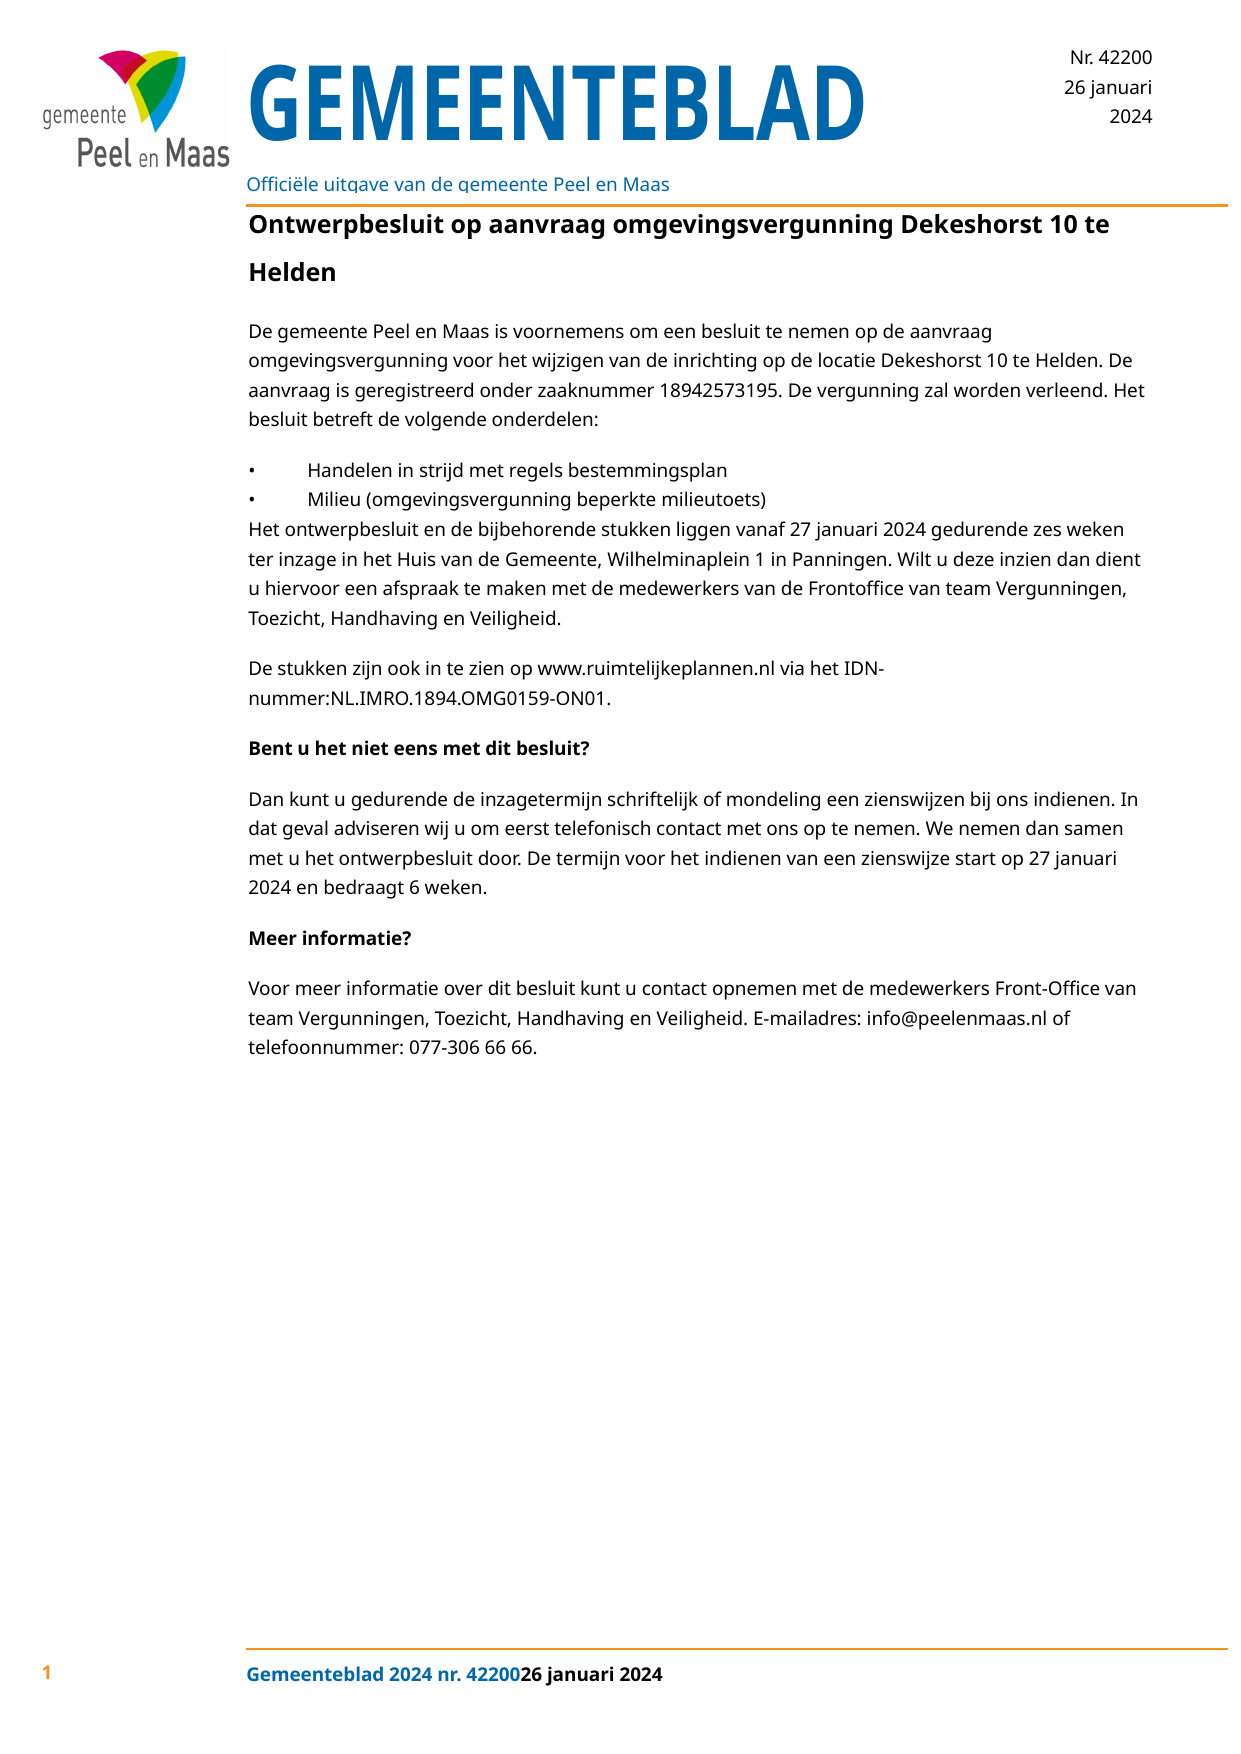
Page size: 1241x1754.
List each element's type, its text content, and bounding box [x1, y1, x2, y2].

text Bent u het niet eens met dit besluit? [248, 735, 1152, 761]
text Voor meer informatie over dit besluit kunt u contact opnemen met de medewerkers Front-Office van team Vergunningen, Toezicht, Handhaving en Veiligheid. E-mailadres: info@peelenmaas.nl of telefoonnummer: 077-306 66 66. [248, 975, 1152, 1060]
text Het ontwerpbesluit en de bijbehorende stukken liggen vanaf 27 januari 2024 gedurende zes weken ter inzage in het Huis van de Gemeente, Wilhelminaplein 1 in Panningen. Wilt u deze inzien dan dient u hiervoor een afspraak te maken met de medewerkers van de Frontoffice van team Vergunningen, Toezicht, Handhaving en Veiligheid. [248, 516, 1152, 631]
text Ontwerpbesluit op aanvraag omgevingsvergunning Dekeshorst 10 te Helden [248, 207, 1152, 288]
list Handelen in strijd met regels bestemmingsplan [248, 457, 1152, 483]
text De gemeente Peel en Maas is voornemens om een besluit te nemen op de aanvraag omgevingsvergunning voor het wijzigen van de inrichting op de locatie Dekeshorst 10 te Helden. De aanvraag is geregistreerd onder zaaknummer 18942573195. De vergunning zal worden verleend. Het besluit betreft de volgende onderdelen: [248, 318, 1152, 432]
text Dan kunt u gedurende de inzagetermijn schriftelijk of mondeling een zienswijzen bij ons indienen. In dat geval adviseren wij u om eerst telefonisch contact met ons op te nemen. We nemen dan samen met u het ontwerpbesluit door. De termijn voor het indienen van een zienswijze start op 27 januari 2024 en bedraagt 6 weken. [248, 786, 1152, 900]
picture [41, 47, 231, 172]
text De stukken zijn ook in te zien op www.ruimtelijkeplannen.nl via het IDN-nummer:NL.IMRO.1894.OMG0159-ON01. [248, 655, 1152, 711]
text Meer informatie? [248, 925, 1152, 951]
list Milieu (omgevingsvergunning beperkte milieutoets) [248, 487, 1152, 512]
